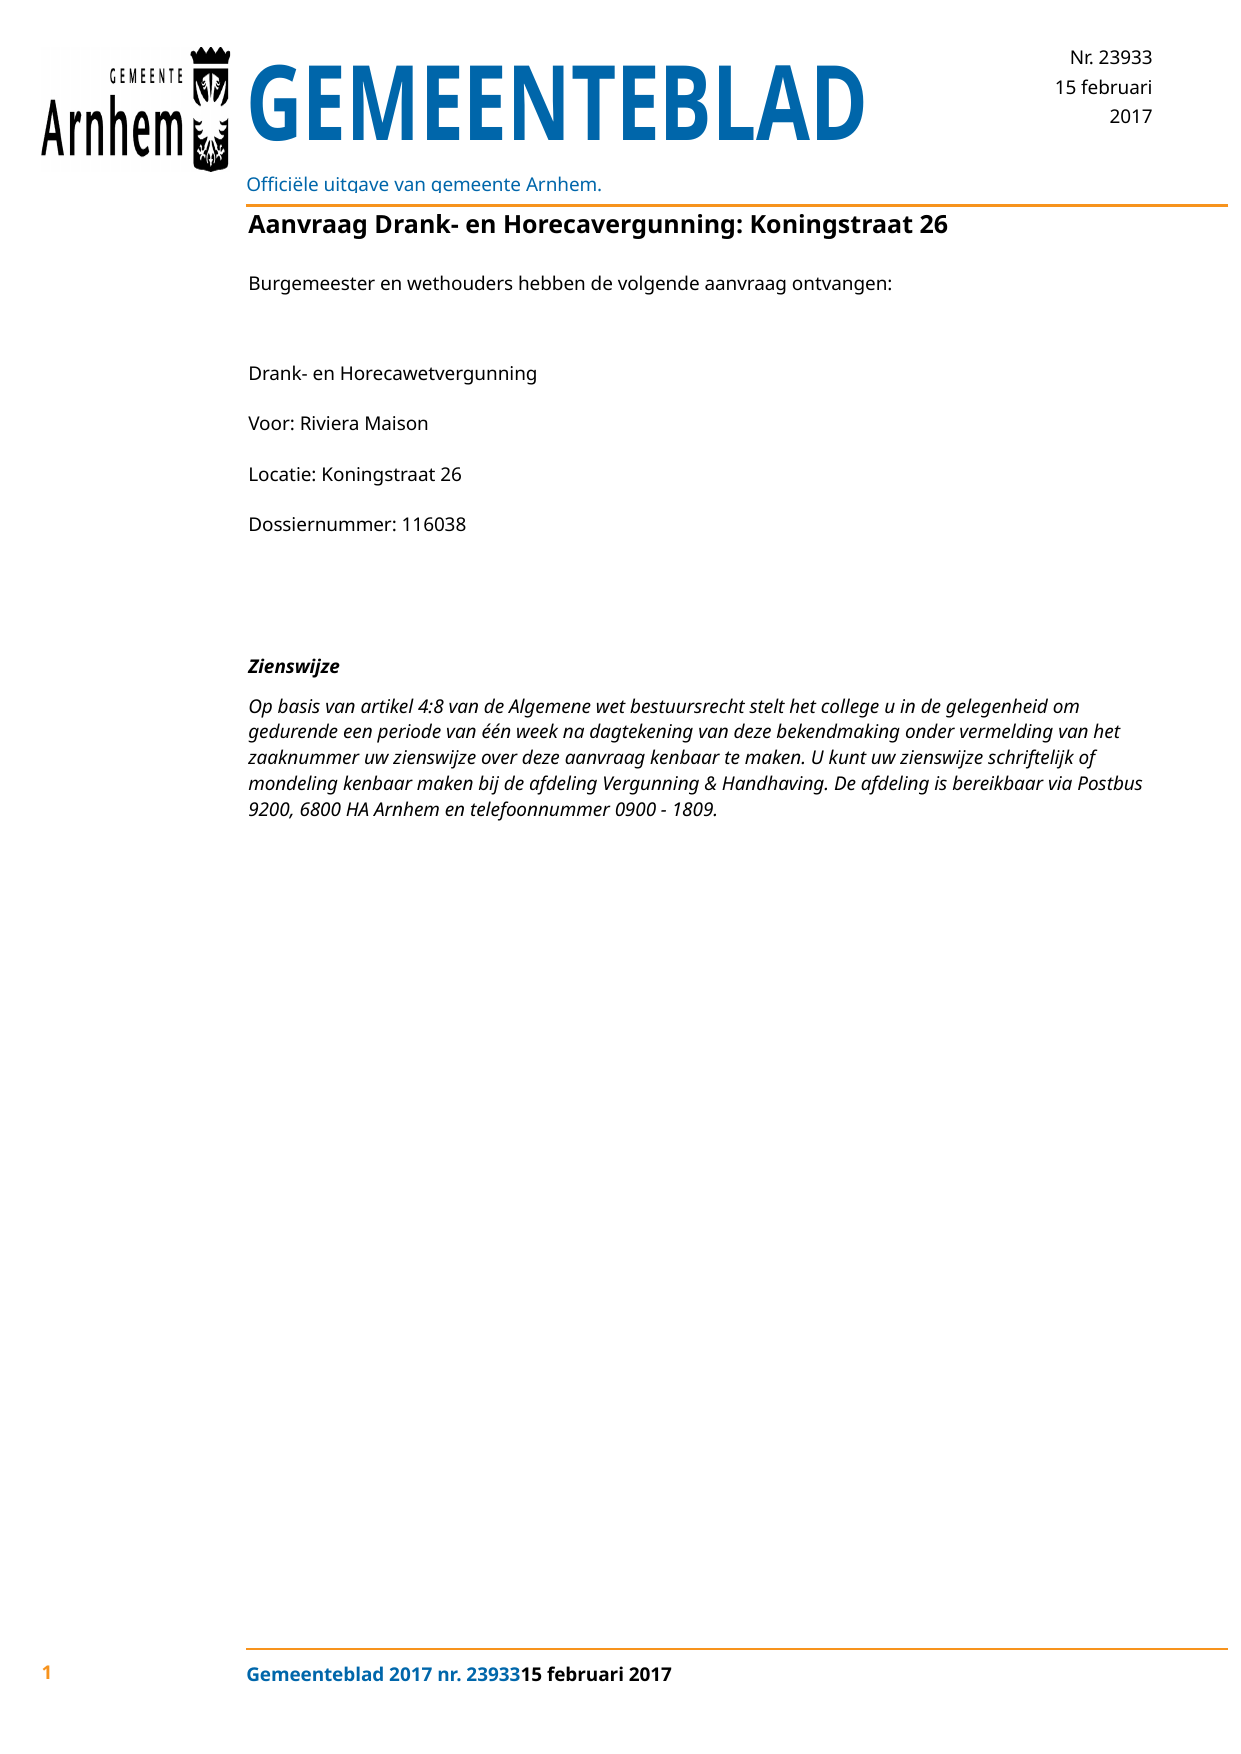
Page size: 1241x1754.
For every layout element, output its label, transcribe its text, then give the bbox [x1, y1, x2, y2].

text Op basis van artikel 4:8 van de Algemene wet bestuursrecht stelt het college u in de gelegenheid om gedurende een periode van één week na dagtekening van deze bekendmaking onder vermelding van het zaaknummer uw zienswijze over deze aanvraag kenbaar te maken. U kunt uw zienswijze schriftelijk of mondeling kenbaar maken bij de afdeling Vergunning & Handhaving. De afdeling is bereikbaar via Postbus 9200, 6800 HA Arnhem en telefoonnummer 0900 - 1809. [248, 693, 1152, 822]
text Zienswijze [248, 654, 1152, 679]
text Dossiernummer: 116038 [248, 511, 1152, 537]
text Locatie: Koningstraat 26 [248, 461, 1152, 487]
picture [41, 47, 231, 172]
text Voor: Riviera Maison [248, 410, 1152, 436]
text Drank- en Horecawetvergunning [248, 360, 1152, 386]
text Burgemeester en wethouders hebben de volgende aanvraag ontvangen: [248, 270, 1152, 296]
text Aanvraag Drank- en Horecavergunning: Koningstraat 26 [248, 207, 1152, 241]
